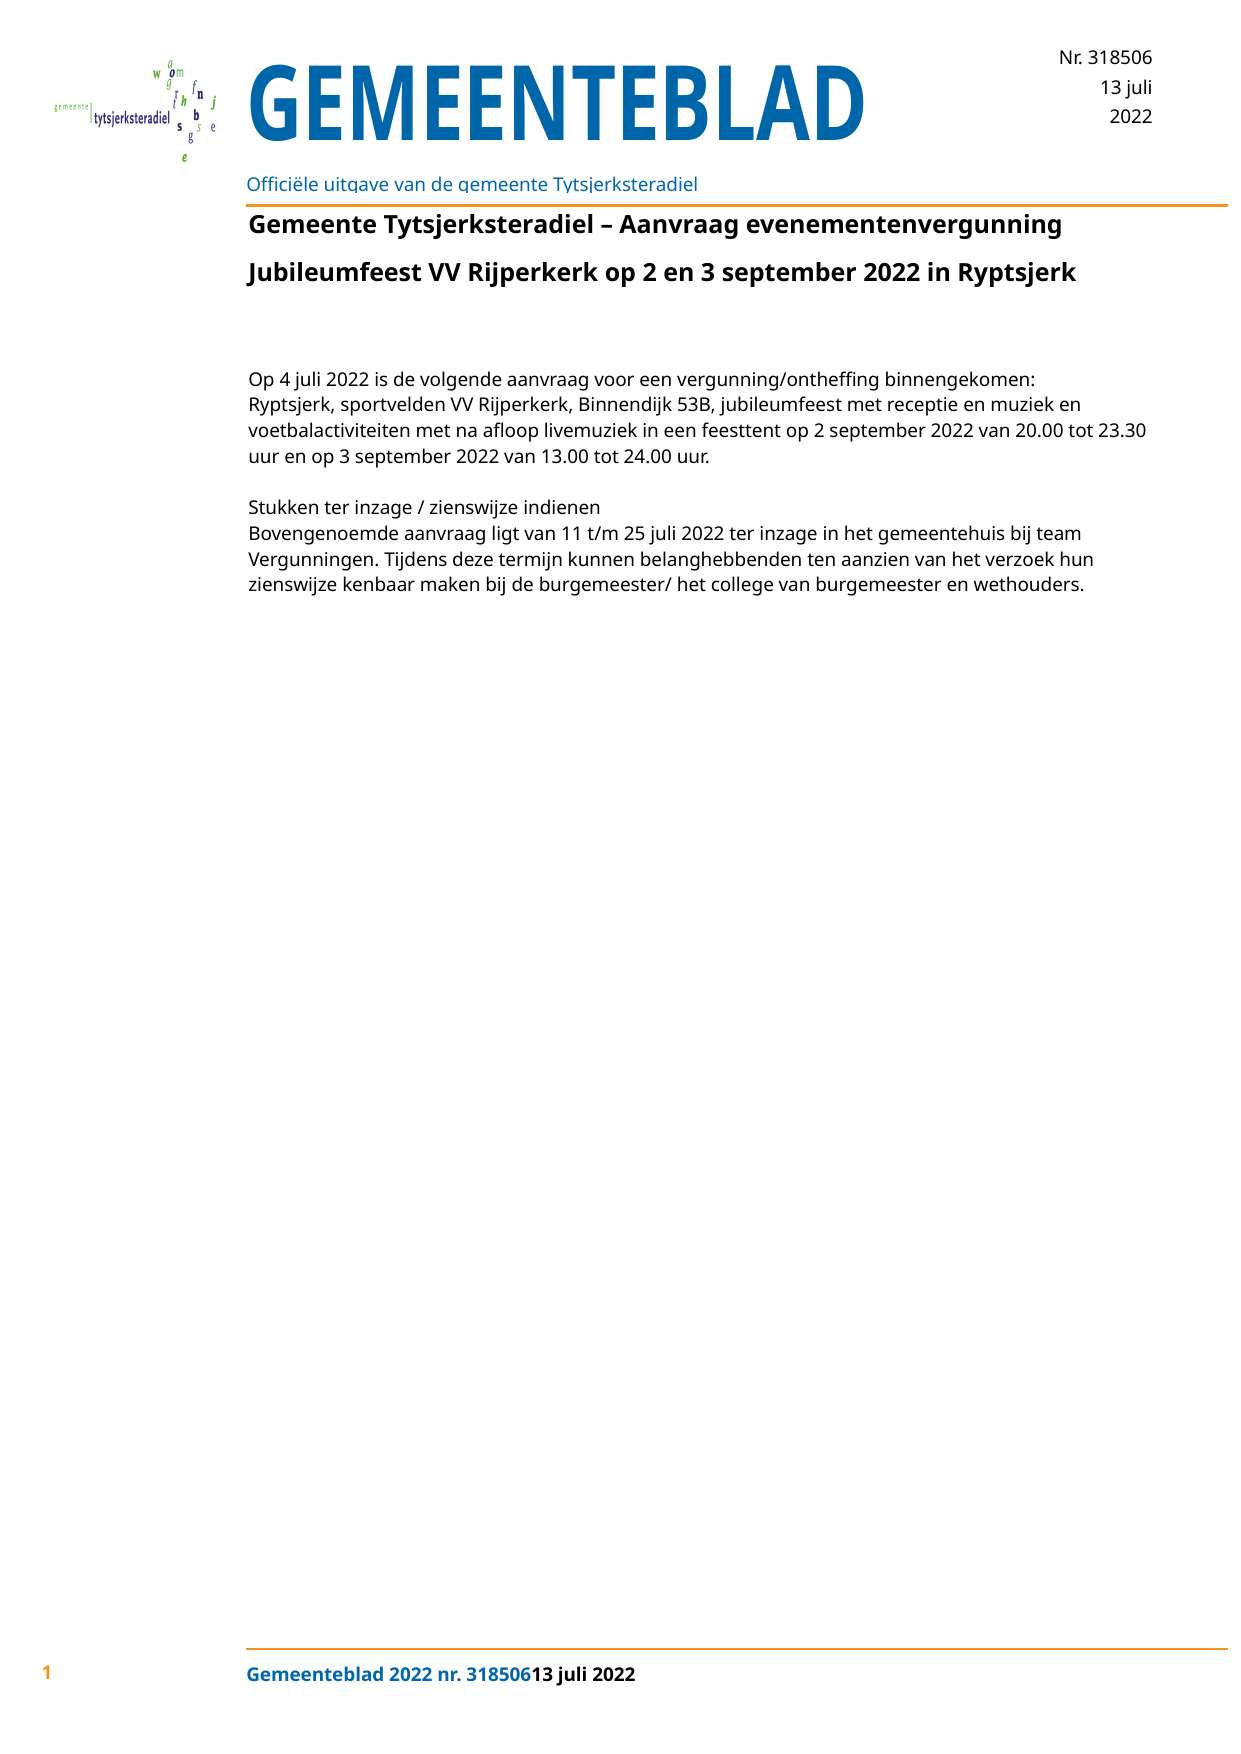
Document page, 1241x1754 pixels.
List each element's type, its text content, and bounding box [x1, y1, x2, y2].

text Bovengenoemde aanvraag ligt van 11 t/m 25 juli 2022 ter inzage in het gemeentehuis bij team Vergunningen. Tijdens deze termijn kunnen belanghebbenden ten aanzien van het verzoek hun zienswijze kenbaar maken bij de burgemeester/ het college van burgemeester en wethouders. [248, 520, 1152, 597]
text Gemeente Tytsjerksteradiel – Aanvraag evenementenvergunning Jubileumfeest VV Rijperkerk op 2 en 3 september 2022 in Ryptsjerk [248, 207, 1152, 288]
text Ryptsjerk, sportvelden VV Rijperkerk, Binnendijk 53B, jubileumfeest met receptie en muziek en voetbalactiviteiten met na afloop livemuziek in een feesttent op 2 september 2022 van 20.00 tot 23.30 uur en op 3 september 2022 van 13.00 tot 24.00 uur. [248, 391, 1152, 469]
picture [41, 47, 231, 172]
text Stukken ter inzage / zienswijze indienen [248, 494, 1152, 520]
text Op 4 juli 2022 is de volgende aanvraag voor een vergunning/ontheffing binnengekomen: [248, 366, 1152, 391]
